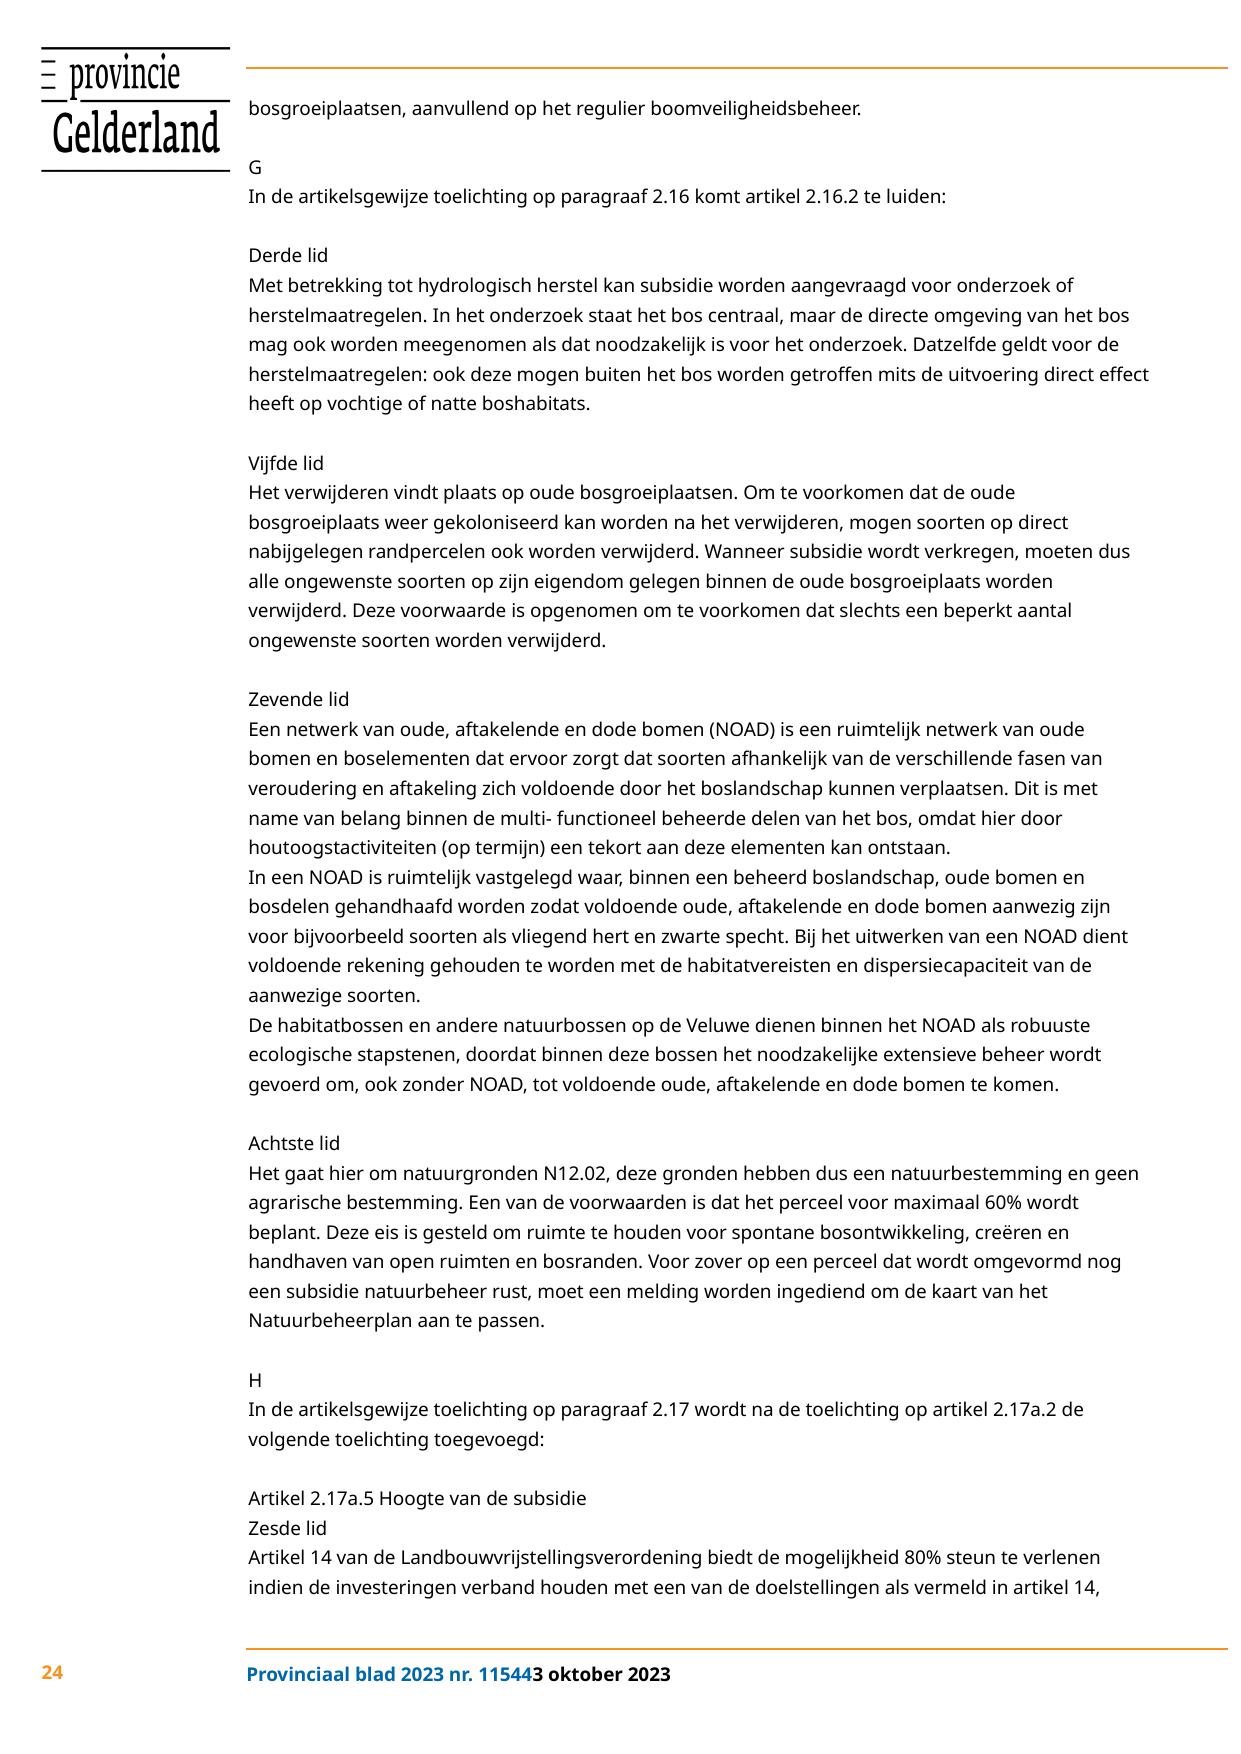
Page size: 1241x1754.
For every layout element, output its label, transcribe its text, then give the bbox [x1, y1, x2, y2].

text In een NOAD is ruimtelijk vastgelegd waar, binnen een beheerd boslandschap, oude bomen en bosdelen gehandhaafd worden zodat voldoende oude, aftakelende en dode bomen aanwezig zijn voor bijvoorbeeld soorten als vliegend hert en zwarte specht. Bij het uitwerken van een NOAD dient voldoende rekening gehouden te worden met de habitatvereisten en dispersiecapaciteit van de aanwezige soorten. [248, 864, 1152, 1008]
text Artikel 14 van de Landbouwvrijstellingsverordening biedt de mogelijkheid 80% steun te verlenen indien de investeringen verband houden met een van de doelstellingen als vermeld in artikel 14, [248, 1544, 1152, 1600]
text Achtste lid [248, 1130, 1152, 1156]
text bosgroeiplaatsen, aanvullend op het regulier boomveiligheidsbeheer. [248, 95, 1152, 121]
text Vijfde lid [248, 450, 1152, 476]
text De habitatbossen en andere natuurbossen op de Veluwe dienen binnen het NOAD als robuuste ecologische stapstenen, doordat binnen deze bossen het noodzakelijke extensieve beheer wordt gevoerd om, ook zonder NOAD, tot voldoende oude, aftakelende en dode bomen te komen. [248, 1012, 1152, 1097]
text Een netwerk van oude, aftakelende en dode bomen (NOAD) is een ruimtelijk netwerk van oude bomen en boselementen dat ervoor zorgt dat soorten afhankelijk van de verschillende fasen van veroudering en aftakeling zich voldoende door het boslandschap kunnen verplaatsen. Dit is met name van belang binnen de multi- functioneel beheerde delen van het bos, omdat hier door houtoogstactiviteiten (op termijn) een tekort aan deze elementen kan ontstaan. [248, 716, 1152, 860]
text G [248, 154, 1152, 180]
text Zesde lid [248, 1515, 1152, 1541]
picture [41, 47, 231, 172]
text Met betrekking tot hydrologisch herstel kan subsidie worden aangevraagd voor onderzoek of herstelmaatregelen. In het onderzoek staat het bos centraal, maar de directe omgeving van het bos mag ook worden meegenomen als dat noodzakelijk is voor het onderzoek. Datzelfde geldt voor de herstelmaatregelen: ook deze mogen buiten het bos worden getroffen mits de uitvoering direct effect heeft op vochtige of natte boshabitats. [248, 272, 1152, 416]
text Derde lid [248, 243, 1152, 268]
text In de artikelsgewijze toelichting op paragraaf 2.16 komt artikel 2.16.2 te luiden: [248, 183, 1152, 209]
text Zevende lid [248, 686, 1152, 712]
text Het verwijderen vindt plaats op oude bosgroeiplaatsen. Om te voorkomen dat de oude bosgroeiplaats weer gekoloniseerd kan worden na het verwijderen, mogen soorten op direct nabijgelegen randpercelen ook worden verwijderd. Wanneer subsidie wordt verkregen, moeten dus alle ongewenste soorten op zijn eigendom gelegen binnen de oude bosgroeiplaats worden verwijderd. Deze voorwaarde is opgenomen om te voorkomen dat slechts een beperkt aantal ongewenste soorten worden verwijderd. [248, 479, 1152, 653]
text Het gaat hier om natuurgronden N12.02, deze gronden hebben dus een natuurbestemming en geen agrarische bestemming. Een van de voorwaarden is dat het perceel voor maximaal 60% wordt beplant. Deze eis is gesteld om ruimte te houden voor spontane bosontwikkeling, creëren en handhaven van open ruimten en bosranden. Voor zover op een perceel dat wordt omgevormd nog een subsidie natuurbeheer rust, moet een melding worden ingediend om de kaart van het Natuurbeheerplan aan te passen. [248, 1160, 1152, 1333]
text In de artikelsgewijze toelichting op paragraaf 2.17 wordt na de toelichting op artikel 2.17a.2 de volgende toelichting toegevoegd: [248, 1396, 1152, 1452]
text H [248, 1367, 1152, 1393]
text Artikel 2.17a.5 Hoogte van de subsidie [248, 1485, 1152, 1511]
